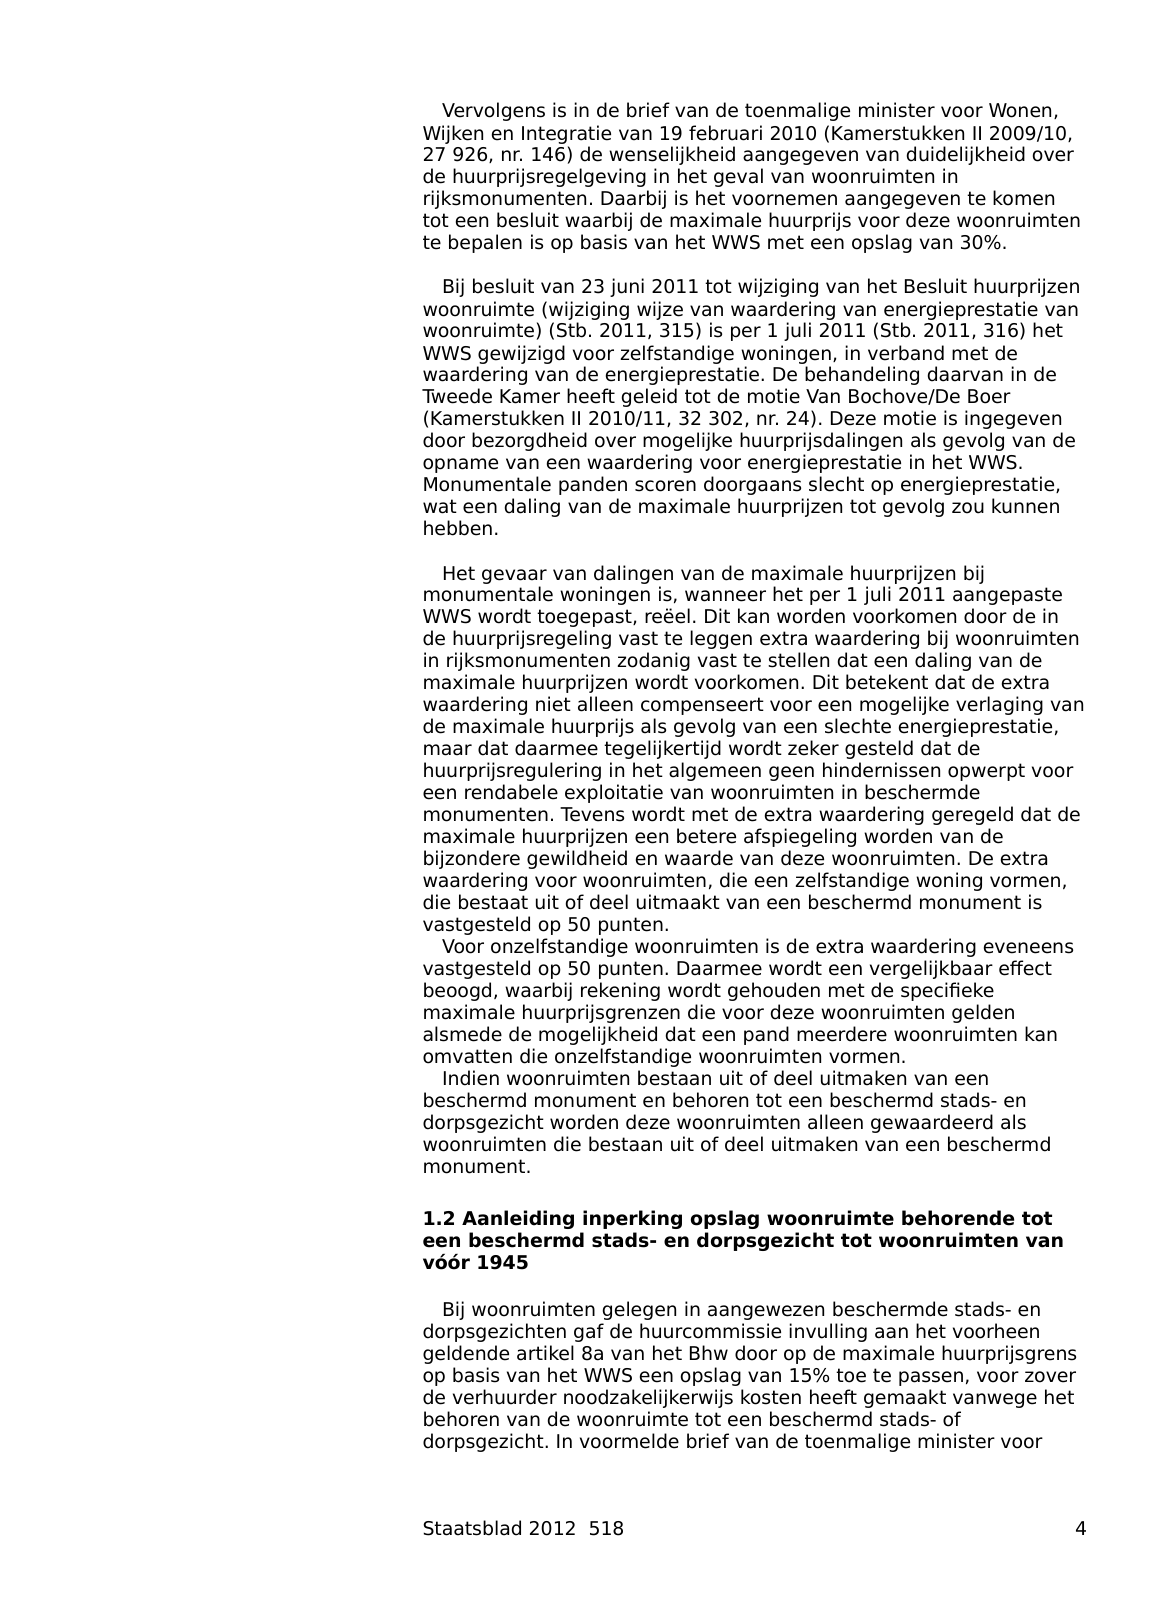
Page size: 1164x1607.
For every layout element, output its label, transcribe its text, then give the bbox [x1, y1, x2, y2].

text Bij besluit van 23 juni 2011 tot wijziging van het Besluit huurprijzen woonruimte (wijziging wijze van waardering van energieprestatie van woonruimte) (Stb. 2011, 315) is per 1 juli 2011 (Stb. 2011, 316) het WWS gewijzigd voor zelfstandige woningen, in verband met de waardering van de energieprestatie. De behandeling daarvan in de Tweede Kamer heeft geleid tot de motie Van Bochove/De Boer (Kamerstukken II 2010/11, 32 302, nr. 24). Deze motie is ingegeven door bezorgdheid over mogelijke huurprijsdalingen als gevolg van de opname van een waardering voor energieprestatie in het WWS. Monumentale panden scoren doorgaans slecht op energieprestatie, wat een daling van de maximale huurprijzen tot gevolg zou kunnen hebben. [422, 276, 1087, 540]
subtitle 1.2 Aanleiding inperking opslag woonruimte behorende tot een beschermd stads- en dorpsgezicht tot woonruimten van vóór 1945 [422, 1208, 1087, 1274]
text Bij woonruimten gelegen in aangewezen beschermde stads- en dorpsgezichten gaf de huurcommissie invulling aan het voorheen geldende artikel 8a van het Bhw door op de maximale huurprijsgrens op basis van het WWS een opslag van 15% toe te passen, voor zover de verhuurder noodzakelijkerwijs kosten heeft gemaakt vanwege het behoren van de woonruimte tot een beschermd stads- of dorpsgezicht. In voormelde brief van de toenmalige minister voor [422, 1299, 1087, 1453]
text Het gevaar van dalingen van de maximale huurprijzen bij monumentale woningen is, wanneer het per 1 juli 2011 aangepaste WWS wordt toegepast, reëel. Dit kan worden voorkomen door de in de huurprijsregeling vast te leggen extra waardering bij woonruimten in rijksmonumenten zodanig vast te stellen dat een daling van de maximale huurprijzen wordt voorkomen. Dit betekent dat de extra waardering niet alleen compenseert voor een mogelijke verlaging van de maximale huurprijs als gevolg van een slechte energieprestatie, maar dat daarmee tegelijkertijd wordt zeker gesteld dat de huurprijsregulering in het algemeen geen hindernissen opwerpt voor een rendabele exploitatie van woonruimten in beschermde monumenten. Tevens wordt met de extra waardering geregeld dat de maximale huurprijzen een betere afspiegeling worden van de bijzondere gewildheid en waarde van deze woonruimten. De extra waardering voor woonruimten, die een zelfstandige woning vormen, die bestaat uit of deel uitmaakt van een beschermd monument is vastgesteld op 50 punten. [422, 562, 1087, 936]
text Vervolgens is in de brief van de toenmalige minister voor Wonen, Wijken en Integratie van 19 februari 2010 (Kamerstukken II 2009/10, 27 926, nr. 146) de wenselijkheid aangegeven van duidelijkheid over de huurprijsregelgeving in het geval van woonruimten in rijksmonumenten. Daarbij is het voornemen aangegeven te komen tot een besluit waarbij de maximale huurprijs voor deze woonruimten te bepalen is op basis van het WWS met een opslag van 30%. [422, 100, 1087, 254]
text Voor onzelfstandige woonruimten is de extra waardering eveneens vastgesteld op 50 punten. Daarmee wordt een vergelijkbaar effect beoogd, waarbij rekening wordt gehouden met de specifieke maximale huurprijsgrenzen die voor deze woonruimten gelden alsmede de mogelijkheid dat een pand meerdere woonruimten kan omvatten die onzelfstandige woonruimten vormen. [422, 936, 1087, 1068]
text Indien woonruimten bestaan uit of deel uitmaken van een beschermd monument en behoren tot een beschermd stads- en dorpsgezicht worden deze woonruimten alleen gewaardeerd als woonruimten die bestaan uit of deel uitmaken van een beschermd monument. [422, 1068, 1087, 1178]
